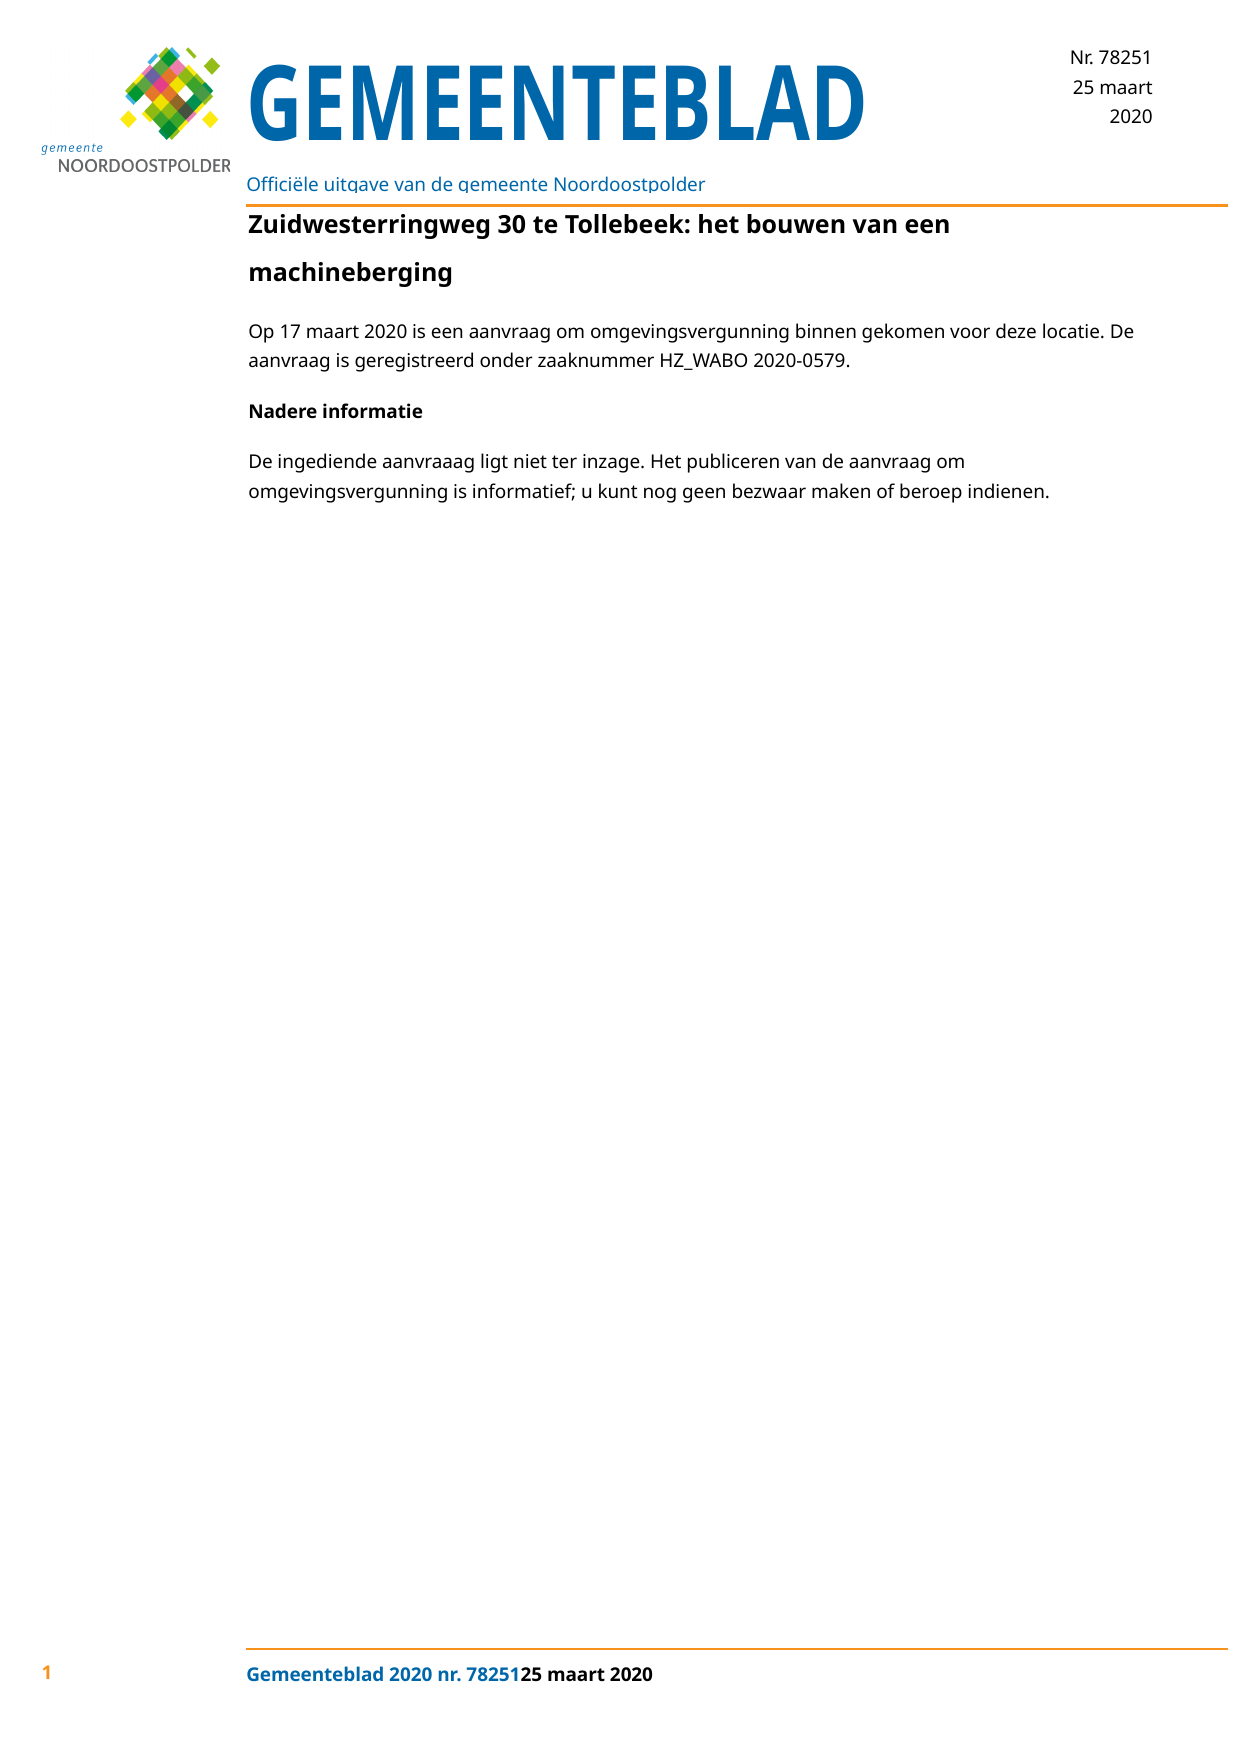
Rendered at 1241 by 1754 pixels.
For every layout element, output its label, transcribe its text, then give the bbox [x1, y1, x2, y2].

text Op 17 maart 2020 is een aanvraag om omgevingsvergunning binnen gekomen voor deze locatie. De aanvraag is geregistreerd onder zaaknummer HZ_WABO 2020-0579. [248, 318, 1152, 373]
picture [41, 47, 231, 172]
text De ingediende aanvraaag ligt niet ter inzage. Het publiceren van de aanvraag om omgevingsvergunning is informatief; u kunt nog geen bezwaar maken of beroep indienen. [248, 448, 1152, 504]
text Nadere informatie [248, 398, 1152, 424]
text Zuidwesterringweg 30 te Tollebeek: het bouwen van een machineberging [248, 207, 1152, 288]
